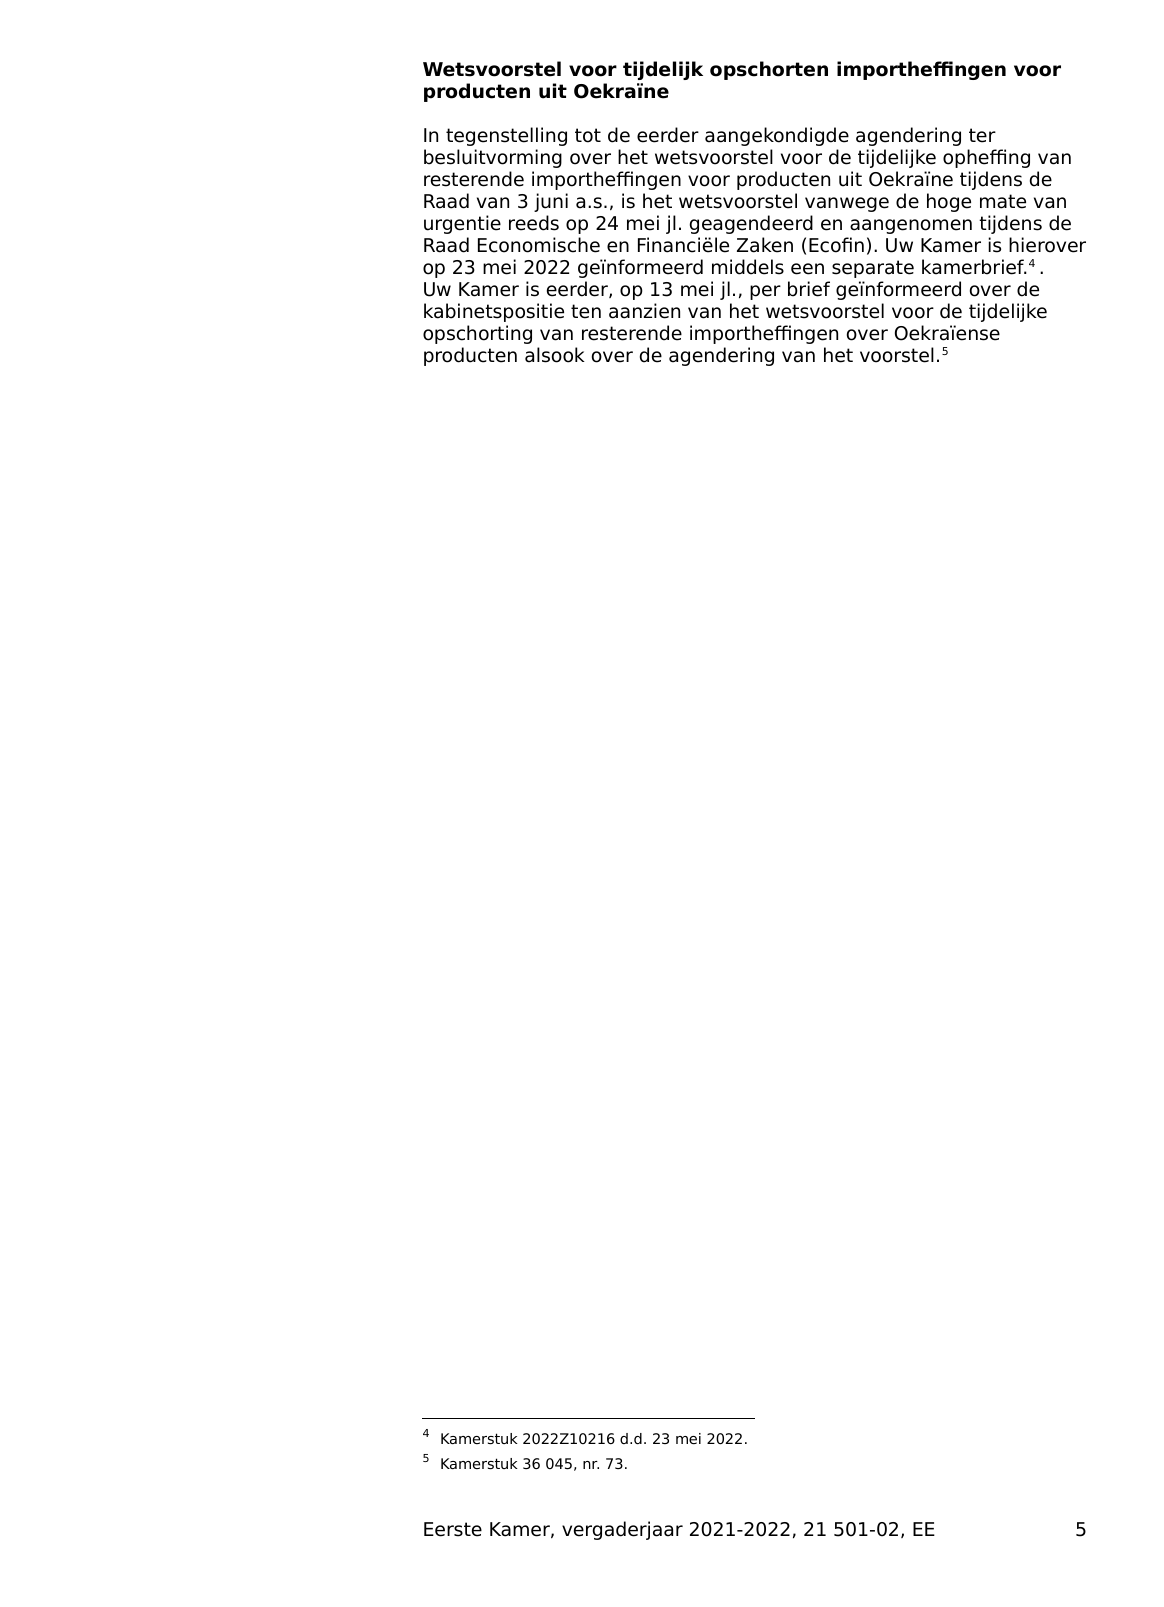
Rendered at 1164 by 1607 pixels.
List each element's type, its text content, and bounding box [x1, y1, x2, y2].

text Kamerstuk 36 045, nr. 73. [422, 1452, 1087, 1474]
text Uw Kamer is eerder, op 13 mei jl., per brief geïnformeerd over de kabinetspositie ten aanzien van het wetsvoorstel voor de tijdelijke opschorting van resterende importheffingen over Oekraïense producten alsook over de agendering van het voorstel. [422, 279, 1087, 367]
subtitle Wetsvoorstel voor tijdelijk opschorten importheffingen voor producten uit Oekraïne [422, 59, 1087, 103]
text In tegenstelling tot de eerder aangekondigde agendering ter besluitvorming over het wetsvoorstel voor de tijdelijke opheffing van resterende importheffingen voor producten uit Oekraïne tijdens de Raad van 3 juni a.s., is het wetsvoorstel vanwege de hoge mate van urgentie reeds op 24 mei jl. geagendeerd en aangenomen tijdens de Raad Economische en Financiële Zaken (Ecofin). Uw Kamer is hierover op 23 mei 2022 geïnformeerd middels een separate kamerbrief.. [422, 125, 1087, 279]
text Kamerstuk 2022Z10216 d.d. 23 mei 2022. [422, 1427, 1087, 1449]
